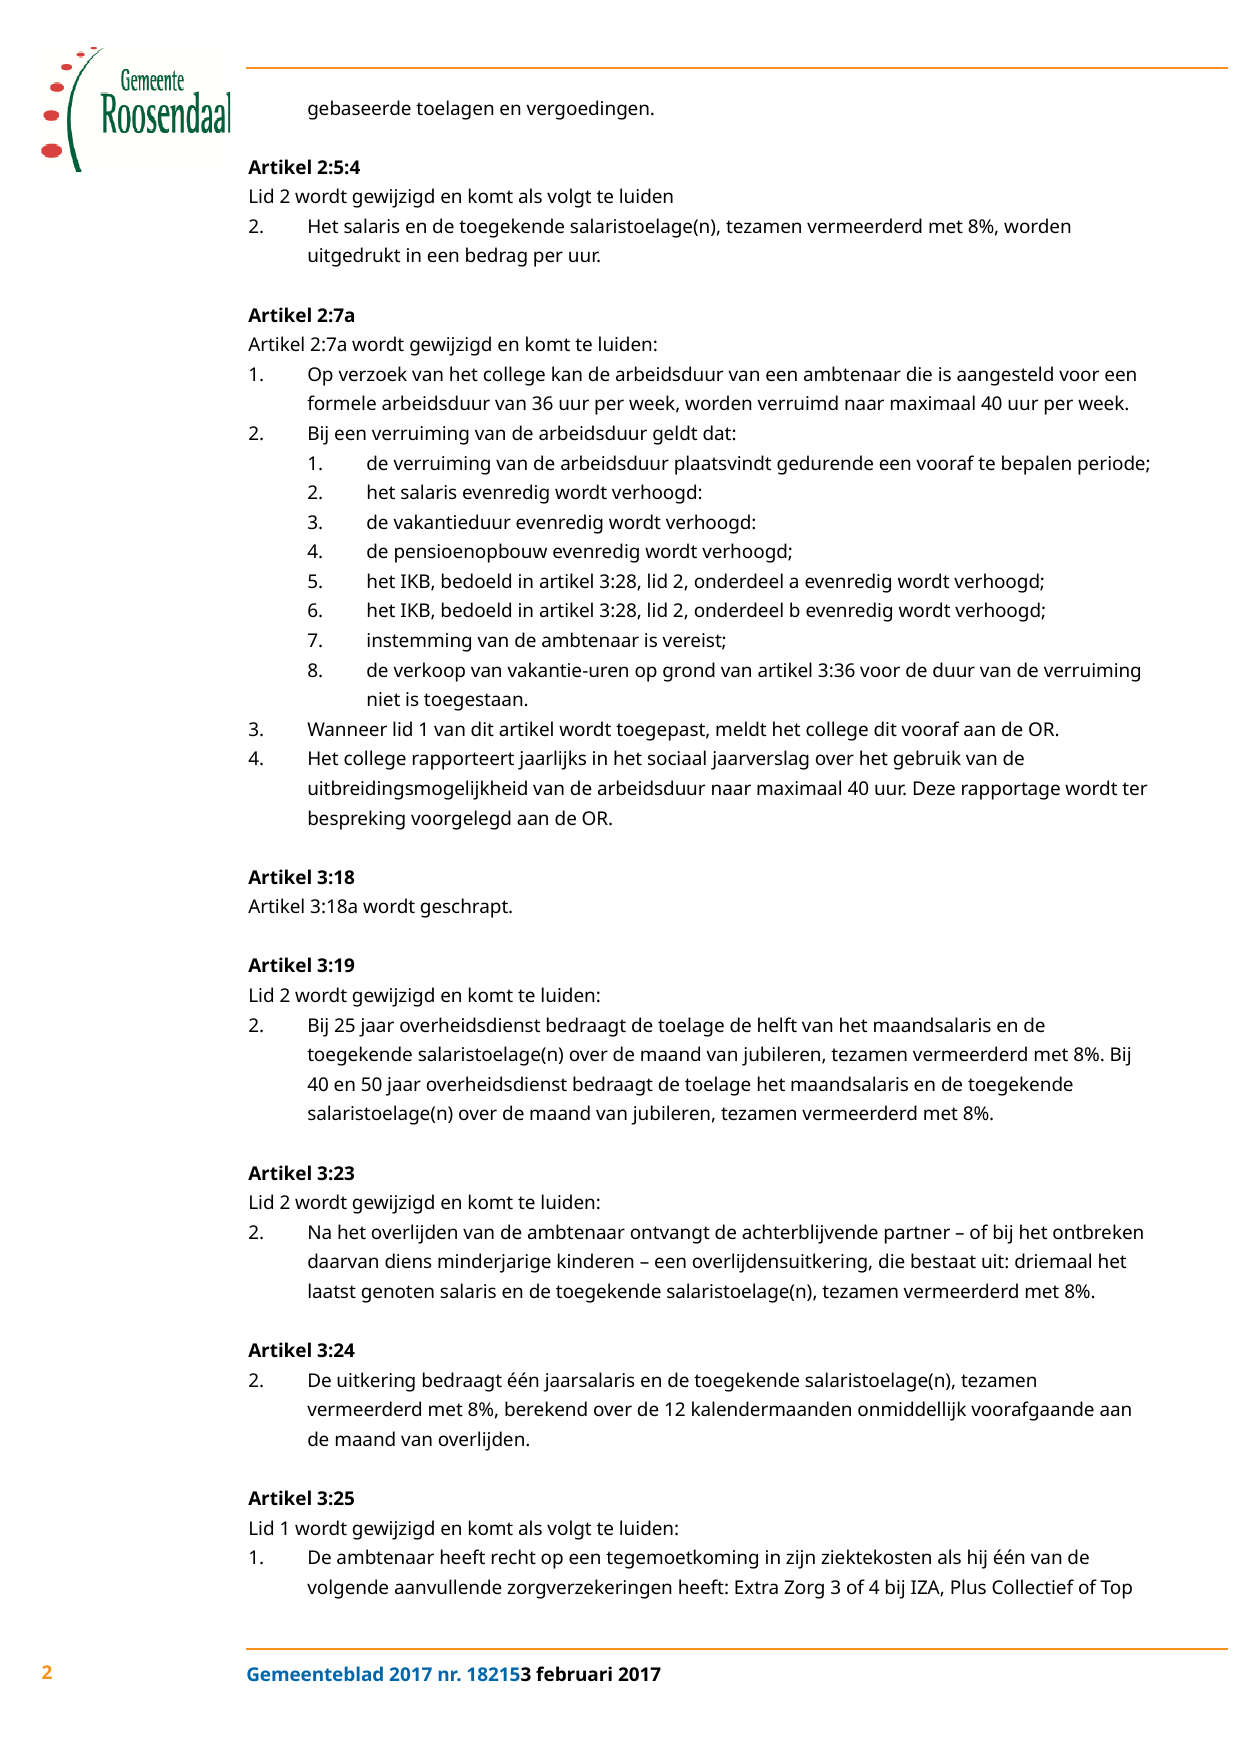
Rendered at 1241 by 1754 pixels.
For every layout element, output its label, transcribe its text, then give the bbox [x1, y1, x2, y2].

text Artikel 3:23 [248, 1160, 1152, 1186]
text Lid 2 wordt gewijzigd en komt te luiden: [248, 982, 1152, 1008]
list het salaris evenredig wordt verhoogd: [307, 479, 1152, 505]
list het IKB, bedoeld in artikel 3:28, lid 2, onderdeel a evenredig wordt verhoogd; [307, 568, 1152, 594]
text Lid 1 wordt gewijzigd en komt als volgt te luiden: [248, 1515, 1152, 1541]
text Artikel 3:19 [248, 953, 1152, 978]
picture [41, 47, 231, 172]
list de verruiming van de arbeidsduur plaatsvindt gedurende een vooraf te bepalen periode; [307, 450, 1152, 476]
list gebaseerde toelagen en vergoedingen. [248, 95, 1152, 121]
list Na het overlijden van de ambtenaar ontvangt de achterblijvende partner – of bij het ontbreken daarvan diens minderjarige kinderen – een overlijdensuitkering, die bestaat uit: driemaal het laatst genoten salaris en de toegekende salaristoelage(n), tezamen vermeerderd met 8%. [248, 1219, 1152, 1304]
list Het salaris en de toegekende salaristoelage(n), tezamen vermeerderd met 8%, worden uitgedrukt in een bedrag per uur. [248, 213, 1152, 268]
text Artikel 3:18 [248, 864, 1152, 890]
list instemming van de ambtenaar is vereist; [307, 627, 1152, 653]
list Op verzoek van het college kan de arbeidsduur van een ambtenaar die is aangesteld voor een formele arbeidsduur van 36 uur per week, worden verruimd naar maximaal 40 uur per week. [248, 361, 1152, 416]
text Lid 2 wordt gewijzigd en komt als volgt te luiden [248, 183, 1152, 209]
text Artikel 3:18a wordt geschrapt. [248, 893, 1152, 919]
list Wanneer lid 1 van dit artikel wordt toegepast, meldt het college dit vooraf aan de OR. [248, 716, 1152, 742]
text Artikel 2:7a wordt gewijzigd en komt te luiden: [248, 331, 1152, 357]
list het IKB, bedoeld in artikel 3:28, lid 2, onderdeel b evenredig wordt verhoogd; [307, 598, 1152, 623]
list Bij 25 jaar overheidsdienst bedraagt de toelage de helft van het maandsalaris en de toegekende salaristoelage(n) over de maand van jubileren, tezamen vermeerderd met 8%. Bij 40 en 50 jaar overheidsdienst bedraagt de toelage het maandsalaris en de toegekende salaristoelage(n) over de maand van jubileren, tezamen vermeerderd met 8%. [248, 1012, 1152, 1126]
list de vakantieduur evenredig wordt verhoogd: [307, 509, 1152, 535]
text Artikel 3:25 [248, 1485, 1152, 1511]
list de verkoop van vakantie-uren op grond van artikel 3:36 voor de duur van de verruiming niet is toegestaan. [307, 657, 1152, 712]
text Lid 2 wordt gewijzigd en komt te luiden: [248, 1189, 1152, 1215]
list Het college rapporteert jaarlijks in het sociaal jaarverslag over het gebruik van de uitbreidingsmogelijkheid van de arbeidsduur naar maximaal 40 uur. Deze rapportage wordt ter bespreking voorgelegd aan de OR. [248, 746, 1152, 831]
text Artikel 2:7a [248, 302, 1152, 328]
list de pensioenopbouw evenredig wordt verhoogd; [307, 538, 1152, 564]
list De ambtenaar heeft recht op een tegemoetkoming in zijn ziektekosten als hij één van de volgende aanvullende zorgverzekeringen heeft: Extra Zorg 3 of 4 bij IZA, Plus Collectief of Top [248, 1544, 1152, 1600]
list Bij een verruiming van de arbeidsduur geldt dat: [248, 420, 1152, 446]
list De uitkering bedraagt één jaarsalaris en de toegekende salaristoelage(n), tezamen vermeerderd met 8%, berekend over de 12 kalendermaanden onmiddellijk voorafgaande aan de maand van overlijden. [248, 1367, 1152, 1452]
text Artikel 2:5:4 [248, 154, 1152, 180]
text Artikel 3:24 [248, 1337, 1152, 1363]
